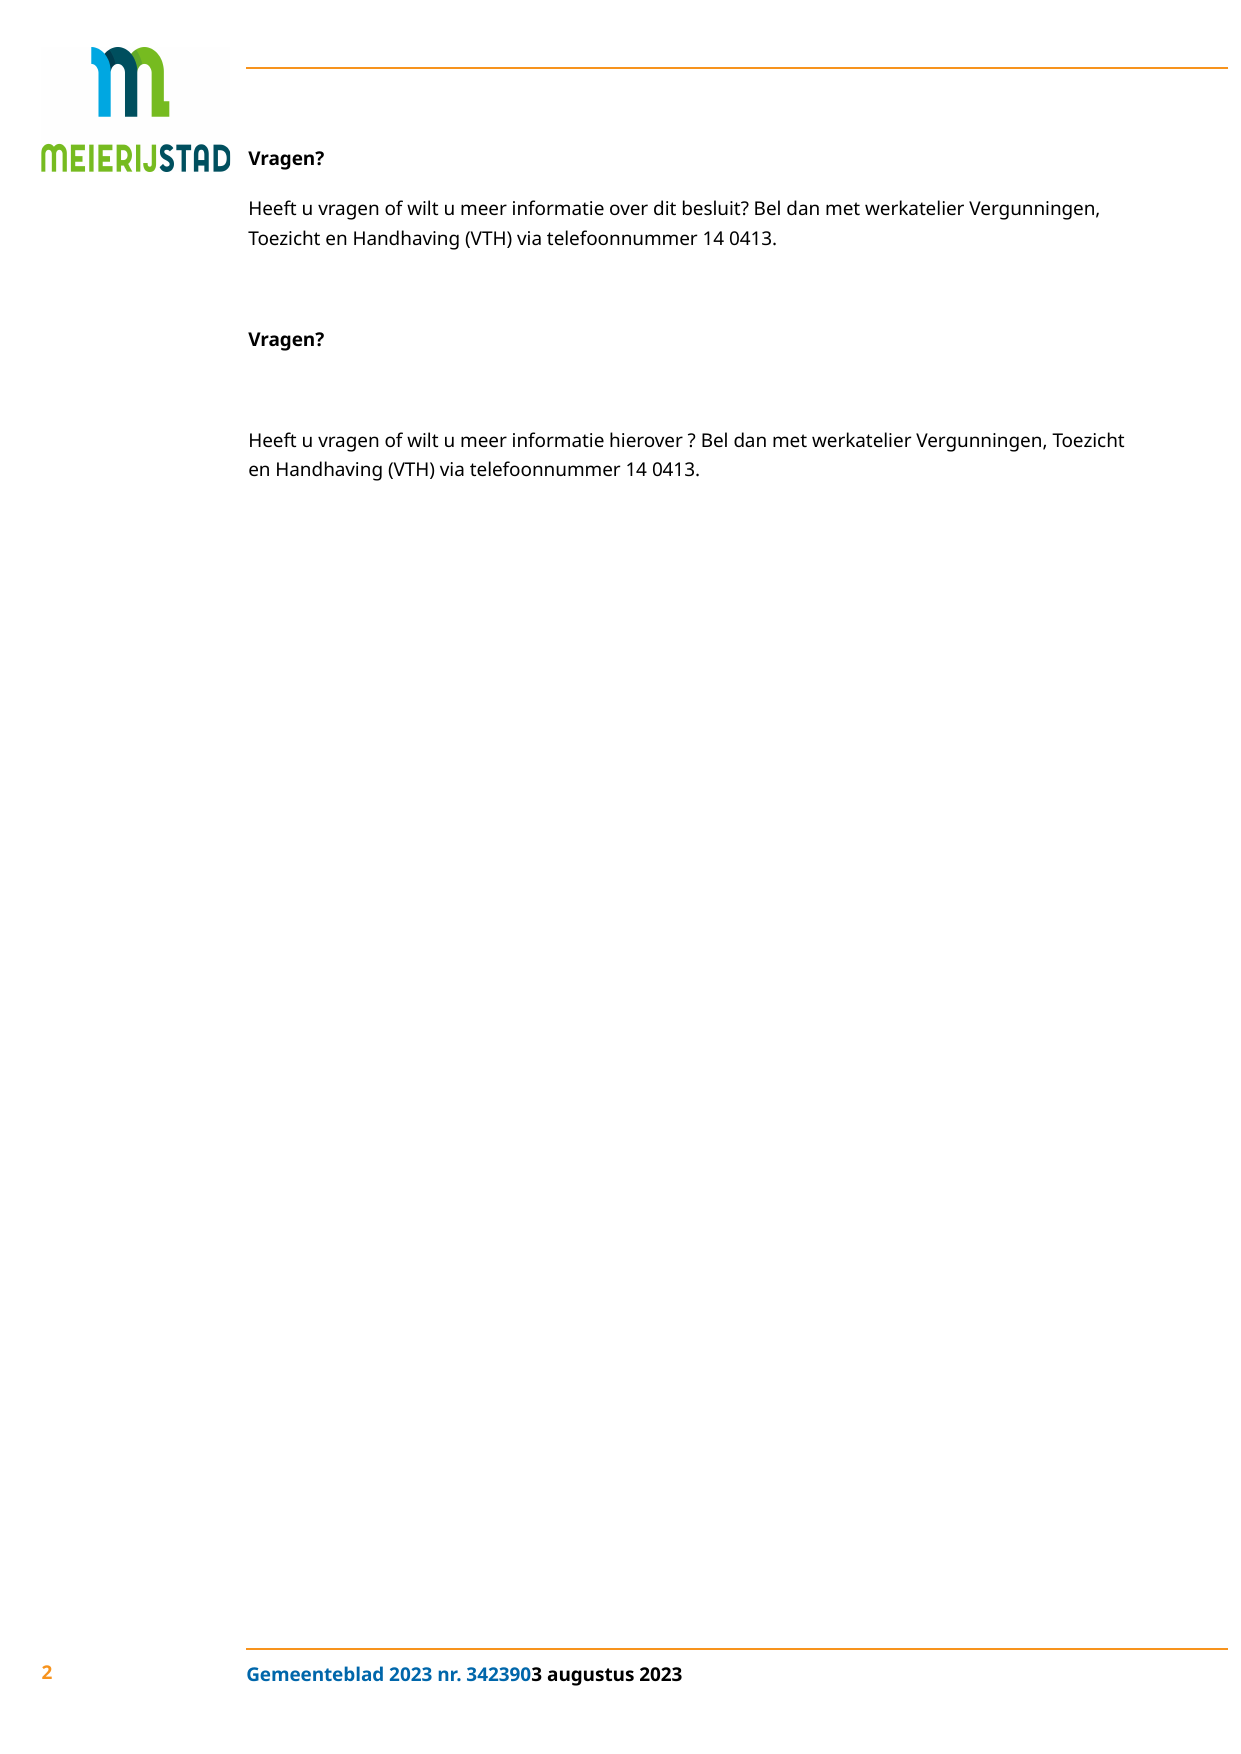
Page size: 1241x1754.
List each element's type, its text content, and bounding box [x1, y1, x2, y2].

text Vragen? [248, 326, 1152, 352]
text Heeft u vragen of wilt u meer informatie over dit besluit? Bel dan met werkatelier Vergunningen, Toezicht en Handhaving (VTH) via telefoonnummer 14 0413. [248, 196, 1152, 251]
text Heeft u vragen of wilt u meer informatie hierover ? Bel dan met werkatelier Vergunningen, Toezicht en Handhaving (VTH) via telefoonnummer 14 0413. [248, 427, 1152, 482]
text Vragen? [248, 145, 1152, 171]
picture [41, 47, 231, 172]
